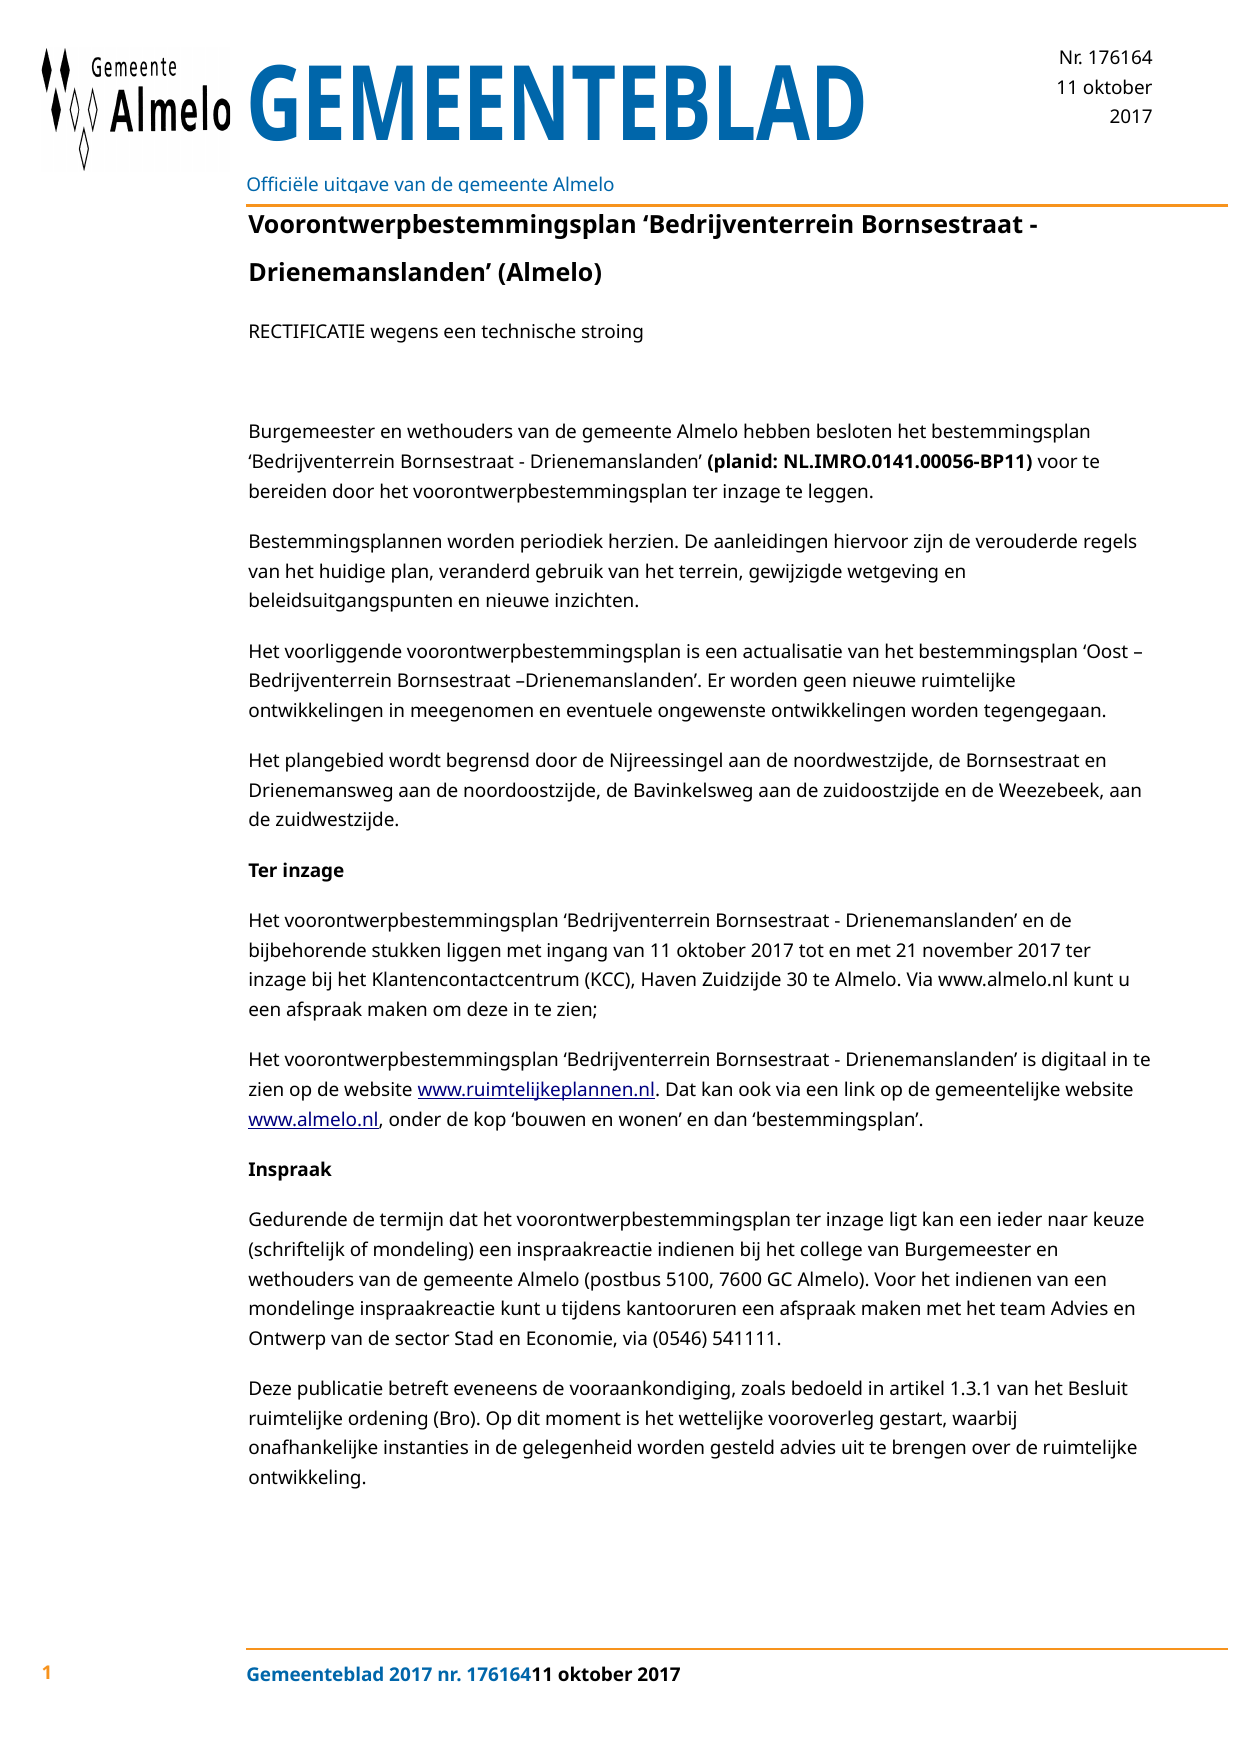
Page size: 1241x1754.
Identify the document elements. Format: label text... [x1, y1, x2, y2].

text RECTIFICATIE wegens een technische stroing [248, 318, 1152, 344]
picture [41, 47, 231, 172]
text Bestemmingsplannen worden periodiek herzien. De aanleidingen hiervoor zijn de verouderde regels van het huidige plan, veranderd gebruik van het terrein, gewijzigde wetgeving en beleidsuitgangspunten en nieuwe inzichten. [248, 528, 1152, 613]
text Deze publicatie betreft eveneens de vooraankondiging, zoals bedoeld in artikel 1.3.1 van het Besluit ruimtelijke ordening (Bro). Op dit moment is het wettelijke vooroverleg gestart, waarbij onafhankelijke instanties in de gelegenheid worden gesteld advies uit te brengen over de ruimtelijke ontwikkeling. [248, 1375, 1152, 1490]
text Gedurende de termijn dat het voorontwerpbestemmingsplan ter inzage ligt kan een ieder naar keuze (schriftelijk of mondeling) een inspraakreactie indienen bij het college van Burgemeester en wethouders van de gemeente Almelo (postbus 5100, 7600 GC Almelo). Voor het indienen van een mondelinge inspraakreactie kunt u tijdens kantooruren een afspraak maken met het team Advies en Ontwerp van de sector Stad en Economie, via (0546) 541111. [248, 1207, 1152, 1351]
text Burgemeester en wethouders van de gemeente Almelo hebben besloten het bestemmingsplan ‘Bedrijventerrein Bornsestraat - Drienemanslanden’ (planid: NL.IMRO.0141.00056-BP11) voor te bereiden door het voorontwerpbestemmingsplan ter inzage te leggen. [248, 419, 1152, 504]
text Het voorliggende voorontwerpbestemmingsplan is een actualisatie van het bestemmingsplan ‘Oost – Bedrijventerrein Bornsestraat –Drienemanslanden’. Er worden geen nieuwe ruimtelijke ontwikkelingen in meegenomen en eventuele ongewenste ontwikkelingen worden tegengegaan. [248, 638, 1152, 723]
text Het voorontwerpbestemmingsplan ‘Bedrijventerrein Bornsestraat - Drienemanslanden’ is digitaal in te zien op de website www.ruimtelijkeplannen.nl. Dat kan ook via een link op de gemeentelijke website www.almelo.nl, onder de kop ‘bouwen en wonen’ en dan ‘bestemmingsplan’. [248, 1047, 1152, 1132]
text Het plangebied wordt begrensd door de Nijreessingel aan de noordwestzijde, de Bornsestraat en Drienemansweg aan de noordoostzijde, de Bavinkelsweg aan de zuidoostzijde en de Weezebeek, aan de zuidwestzijde. [248, 747, 1152, 832]
text Voorontwerpbestemmingsplan ‘Bedrijventerrein Bornsestraat - Drienemanslanden’ (Almelo) [248, 207, 1152, 288]
text Ter inzage [248, 857, 1152, 883]
text Inspraak [248, 1156, 1152, 1182]
text Het voorontwerpbestemmingsplan ‘Bedrijventerrein Bornsestraat - Drienemanslanden’ en de bijbehorende stukken liggen met ingang van 11 oktober 2017 tot en met 21 november 2017 ter inzage bij het Klantencontactcentrum (KCC), Haven Zuidzijde 30 te Almelo. Via www.almelo.nl kunt u een afspraak maken om deze in te zien; [248, 907, 1152, 1022]
